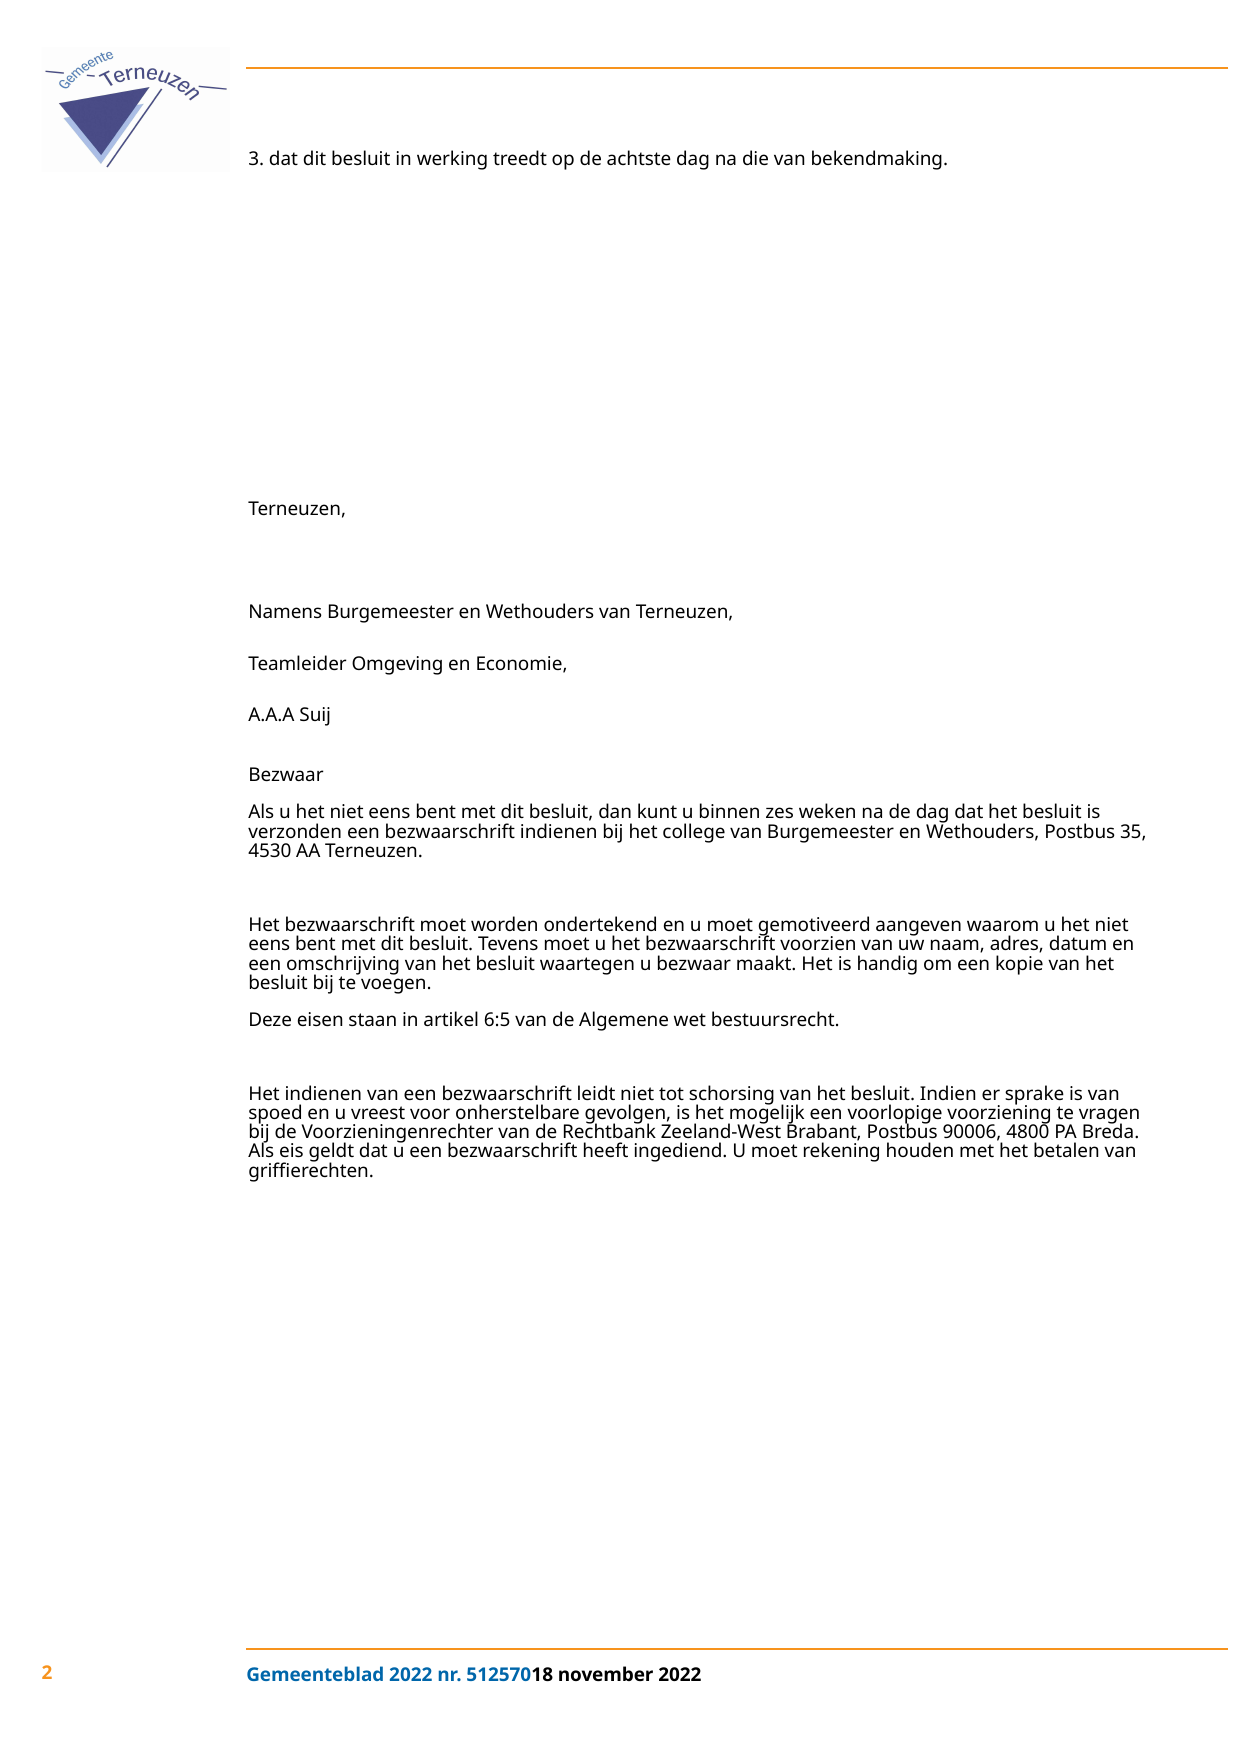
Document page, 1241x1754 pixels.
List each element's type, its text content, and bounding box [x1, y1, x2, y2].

text Het bezwaarschrift moet worden ondertekend en u moet gemotiveerd aangeven waarom u het niet eens bent met dit besluit. Tevens moet u het bezwaarschrift voorzien van uw naam, adres, datum en een omschrijving van het besluit waartegen u bezwaar maakt. Het is handig om een kopie van het besluit bij te voegen. [248, 916, 1152, 993]
text Als u het niet eens bent met dit besluit, dan kunt u binnen zes weken na de dag dat het besluit is verzonden een bezwaarschrift indienen bij het college van Burgemeester en Wethouders, Postbus 35, 4530 AA Terneuzen. [248, 803, 1152, 861]
picture [41, 47, 231, 172]
text Het indienen van een bezwaarschrift leidt niet tot schorsing van het besluit. Indien er sprake is van spoed en u vreest voor onherstelbare gevolgen, is het mogelijk een voorlopige voorziening te vragen bij de Voorzieningenrechter van de Rechtbank Zeeland-West Brabant, Postbus 90006, 4800 PA Breda. Als eis geldt dat u een bezwaarschrift heeft ingediend. U moet rekening houden met het betalen van griffierechten. [248, 1085, 1152, 1181]
text A.A.A Suij [248, 701, 1152, 727]
text 3. dat dit besluit in werking treedt op de achtste dag na die van bekendmaking. [248, 145, 1152, 171]
text Deze eisen staan in artikel 6:5 van de Algemene wet bestuursrecht. [248, 1011, 1152, 1030]
text Teamleider Omgeving en Economie, [248, 650, 1152, 676]
text Namens Burgemeester en Wethouders van Terneuzen, [248, 598, 1152, 624]
text Bezwaar [248, 766, 1152, 786]
text Terneuzen, [248, 496, 1152, 521]
